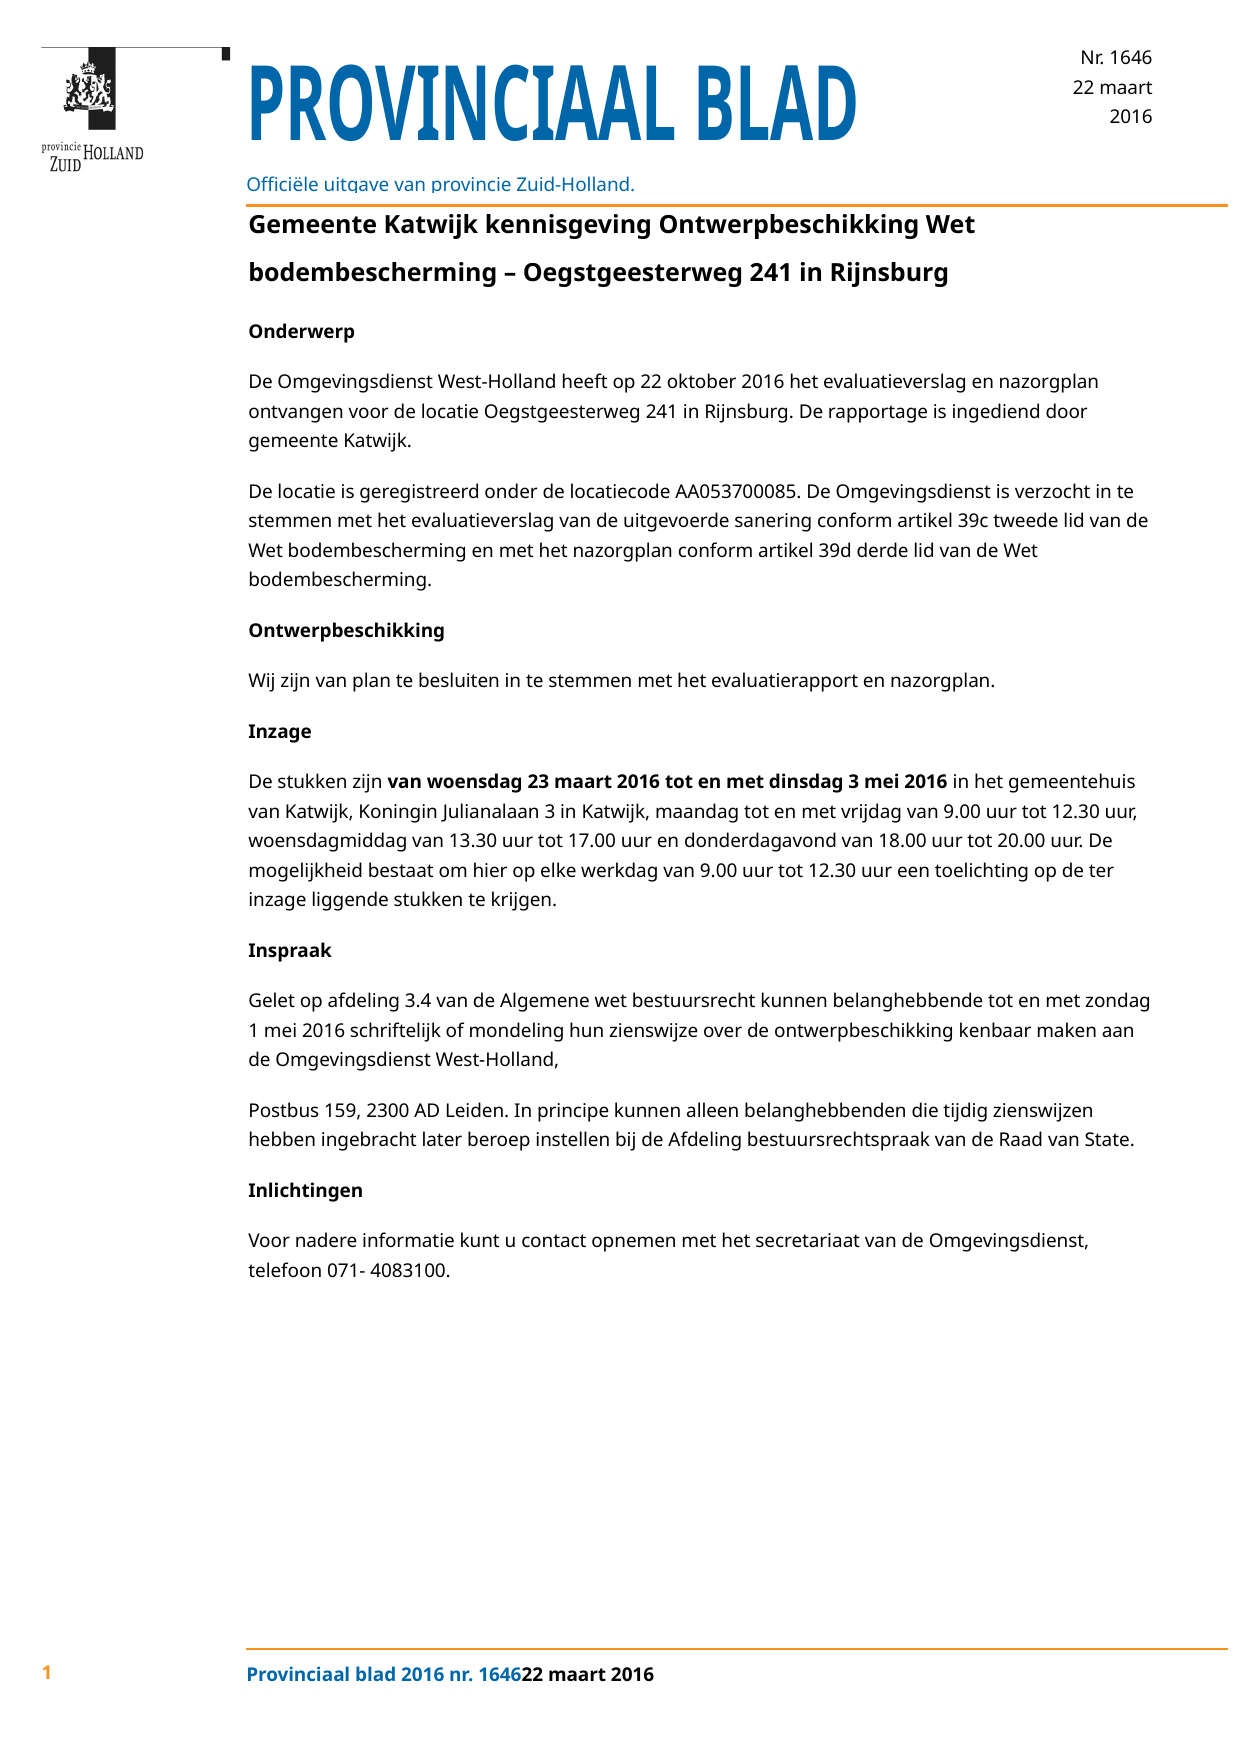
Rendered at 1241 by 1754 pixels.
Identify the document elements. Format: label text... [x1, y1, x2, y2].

text Onderwerp [248, 318, 1152, 344]
text Inzage [248, 718, 1152, 744]
text Wij zijn van plan te besluiten in te stemmen met het evaluatierapport en nazorgplan. [248, 667, 1152, 693]
text Voor nadere informatie kunt u contact opnemen met het secretariaat van de Omgevingsdienst, telefoon 071- 4083100. [248, 1227, 1152, 1283]
text De stukken zijn van woensdag 23 maart 2016 tot en met dinsdag 3 mei 2016 in het gemeentehuis van Katwijk, Koningin Julianalaan 3 in Katwijk, maandag tot en met vrijdag van 9.00 uur tot 12.30 uur, woensdagmiddag van 13.30 uur tot 17.00 uur en donderdagavond van 18.00 uur tot 20.00 uur. De mogelijkheid bestaat om hier op elke werkdag van 9.00 uur tot 12.30 uur een toelichting op de ter inzage liggende stukken te krijgen. [248, 768, 1152, 912]
text Ontwerpbeschikking [248, 617, 1152, 643]
text Gemeente Katwijk kennisgeving Ontwerpbeschikking Wet bodembescherming – Oegstgeesterweg 241 in Rijnsburg [248, 207, 1152, 288]
text Postbus 159, 2300 AD Leiden. In principe kunnen alleen belanghebbenden die tijdig zienswijzen hebben ingebracht later beroep instellen bij de Afdeling bestuursrechtspraak van de Raad van State. [248, 1097, 1152, 1152]
text Inspraak [248, 937, 1152, 963]
text Gelet op afdeling 3.4 van de Algemene wet bestuursrecht kunnen belanghebbende tot en met zondag 1 mei 2016 schriftelijk of mondeling hun zienswijze over de ontwerpbeschikking kenbaar maken aan de Omgevingsdienst West-Holland, [248, 987, 1152, 1072]
text De locatie is geregistreerd onder de locatiecode AA053700085. De Omgevingsdienst is verzocht in te stemmen met het evaluatieverslag van de uitgevoerde sanering conform artikel 39c tweede lid van de Wet bodembescherming en met het nazorgplan conform artikel 39d derde lid van de Wet bodembescherming. [248, 478, 1152, 592]
picture [41, 47, 231, 172]
text De Omgevingsdienst West-Holland heeft op 22 oktober 2016 het evaluatieverslag en nazorgplan ontvangen voor de locatie Oegstgeesterweg 241 in Rijnsburg. De rapportage is ingediend door gemeente Katwijk. [248, 368, 1152, 453]
text Inlichtingen [248, 1177, 1152, 1203]
